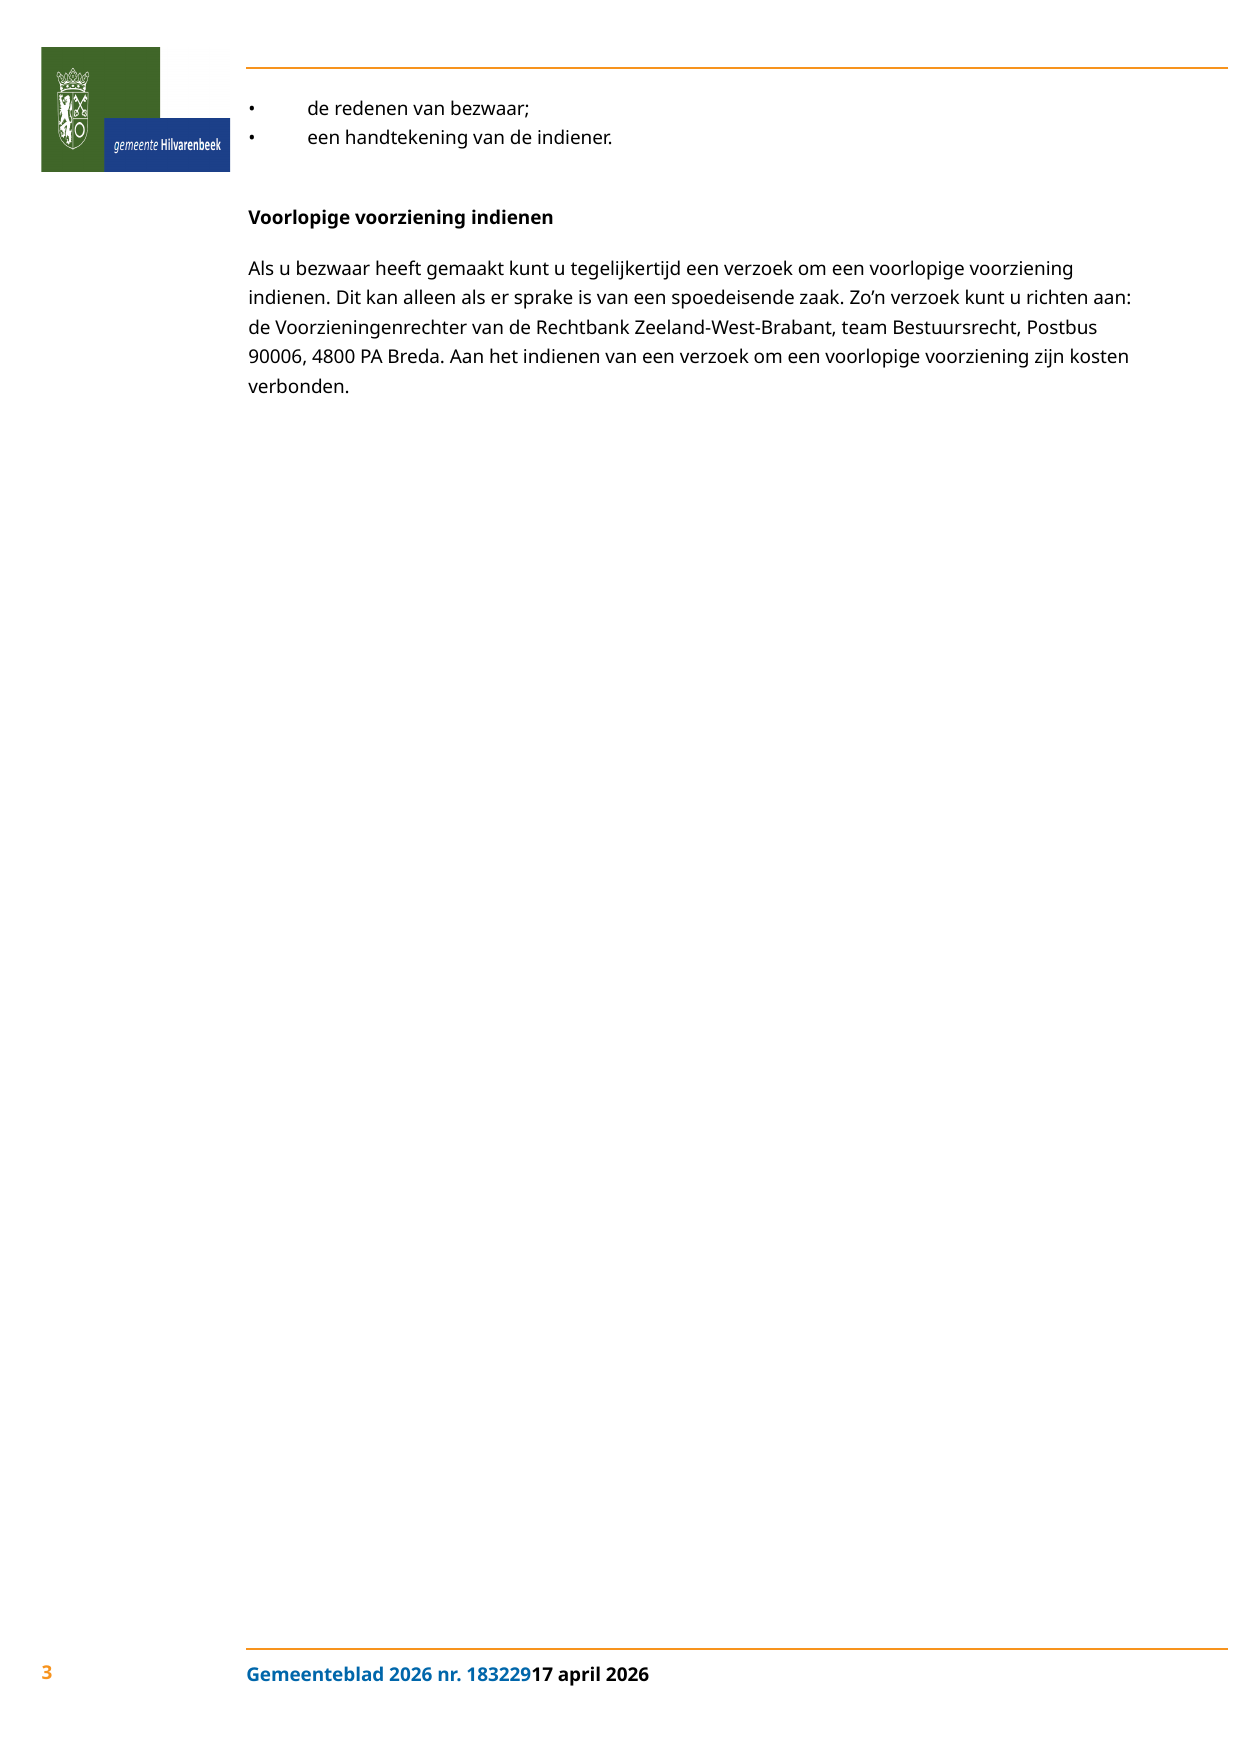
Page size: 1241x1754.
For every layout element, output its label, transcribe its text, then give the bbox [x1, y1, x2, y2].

picture [41, 47, 231, 172]
list de redenen van bezwaar; [248, 95, 1152, 121]
text Voorlopige voorziening indienen [248, 204, 1152, 230]
text Als u bezwaar heeft gemaakt kunt u tegelijkertijd een verzoek om een voorlopige voorziening indienen. Dit kan alleen als er sprake is van een spoedeisende zaak. Zo’n verzoek kunt u richten aan: de Voorzieningenrechter van de Rechtbank Zeeland-West-Brabant, team Bestuursrecht, Postbus 90006, 4800 PA Breda. Aan het indienen van een verzoek om een voorlopige voorziening zijn kosten verbonden. [248, 255, 1152, 399]
list een handtekening van de indiener. [248, 124, 1152, 150]
